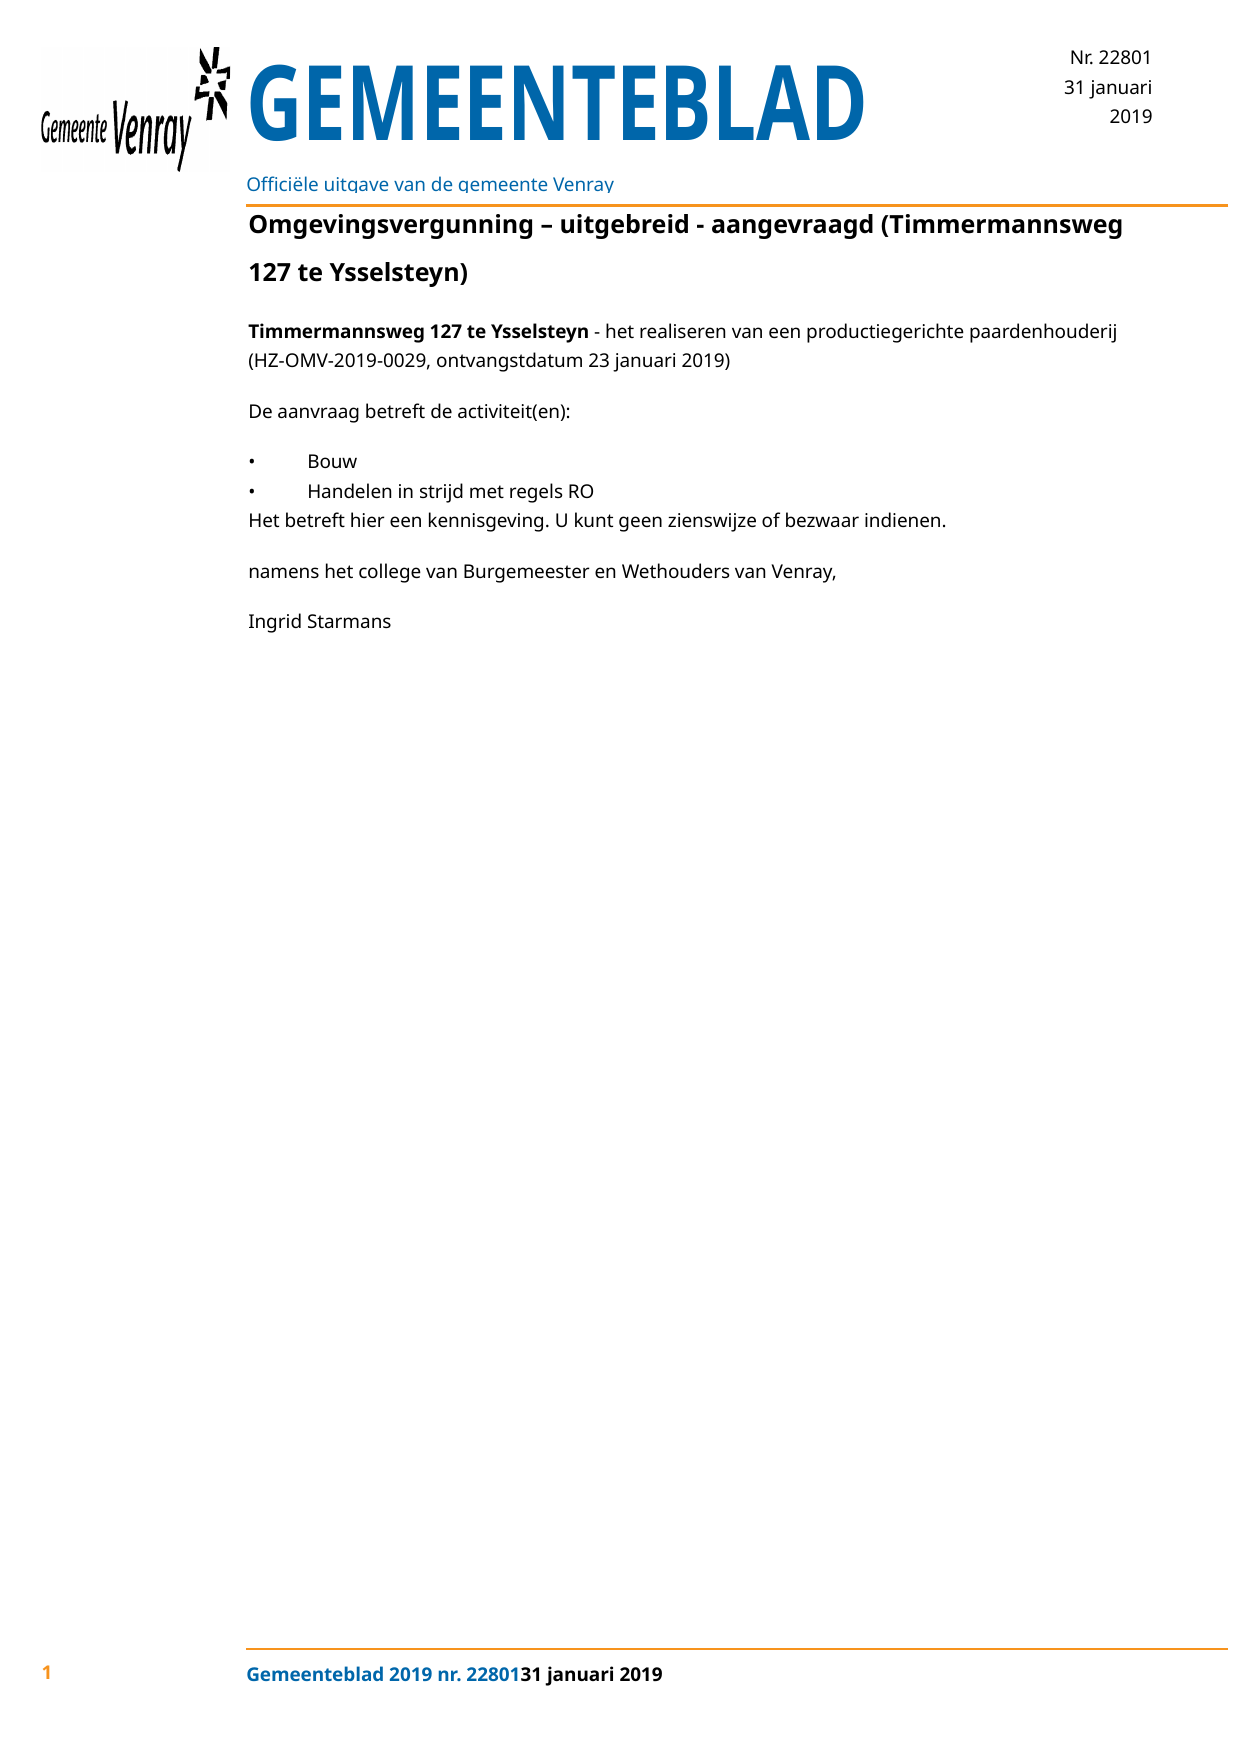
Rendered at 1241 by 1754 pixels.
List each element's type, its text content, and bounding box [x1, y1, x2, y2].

picture [41, 47, 231, 172]
list Bouw [248, 448, 1152, 474]
text Ingrid Starmans [248, 608, 1152, 634]
text namens het college van Burgemeester en Wethouders van Venray, [248, 558, 1152, 584]
text Omgevingsvergunning – uitgebreid - aangevraagd (Timmermannsweg 127 te Ysselsteyn) [248, 207, 1152, 288]
list Handelen in strijd met regels RO [248, 478, 1152, 504]
text Timmermannsweg 127 te Ysselsteyn - het realiseren van een productiegerichte paardenhouderij (HZ-OMV-2019-0029, ontvangstdatum 23 januari 2019) [248, 318, 1152, 373]
text De aanvraag betreft de activiteit(en): [248, 398, 1152, 424]
text Het betreft hier een kennisgeving. U kunt geen zienswijze of bezwaar indienen. [248, 507, 1152, 533]
